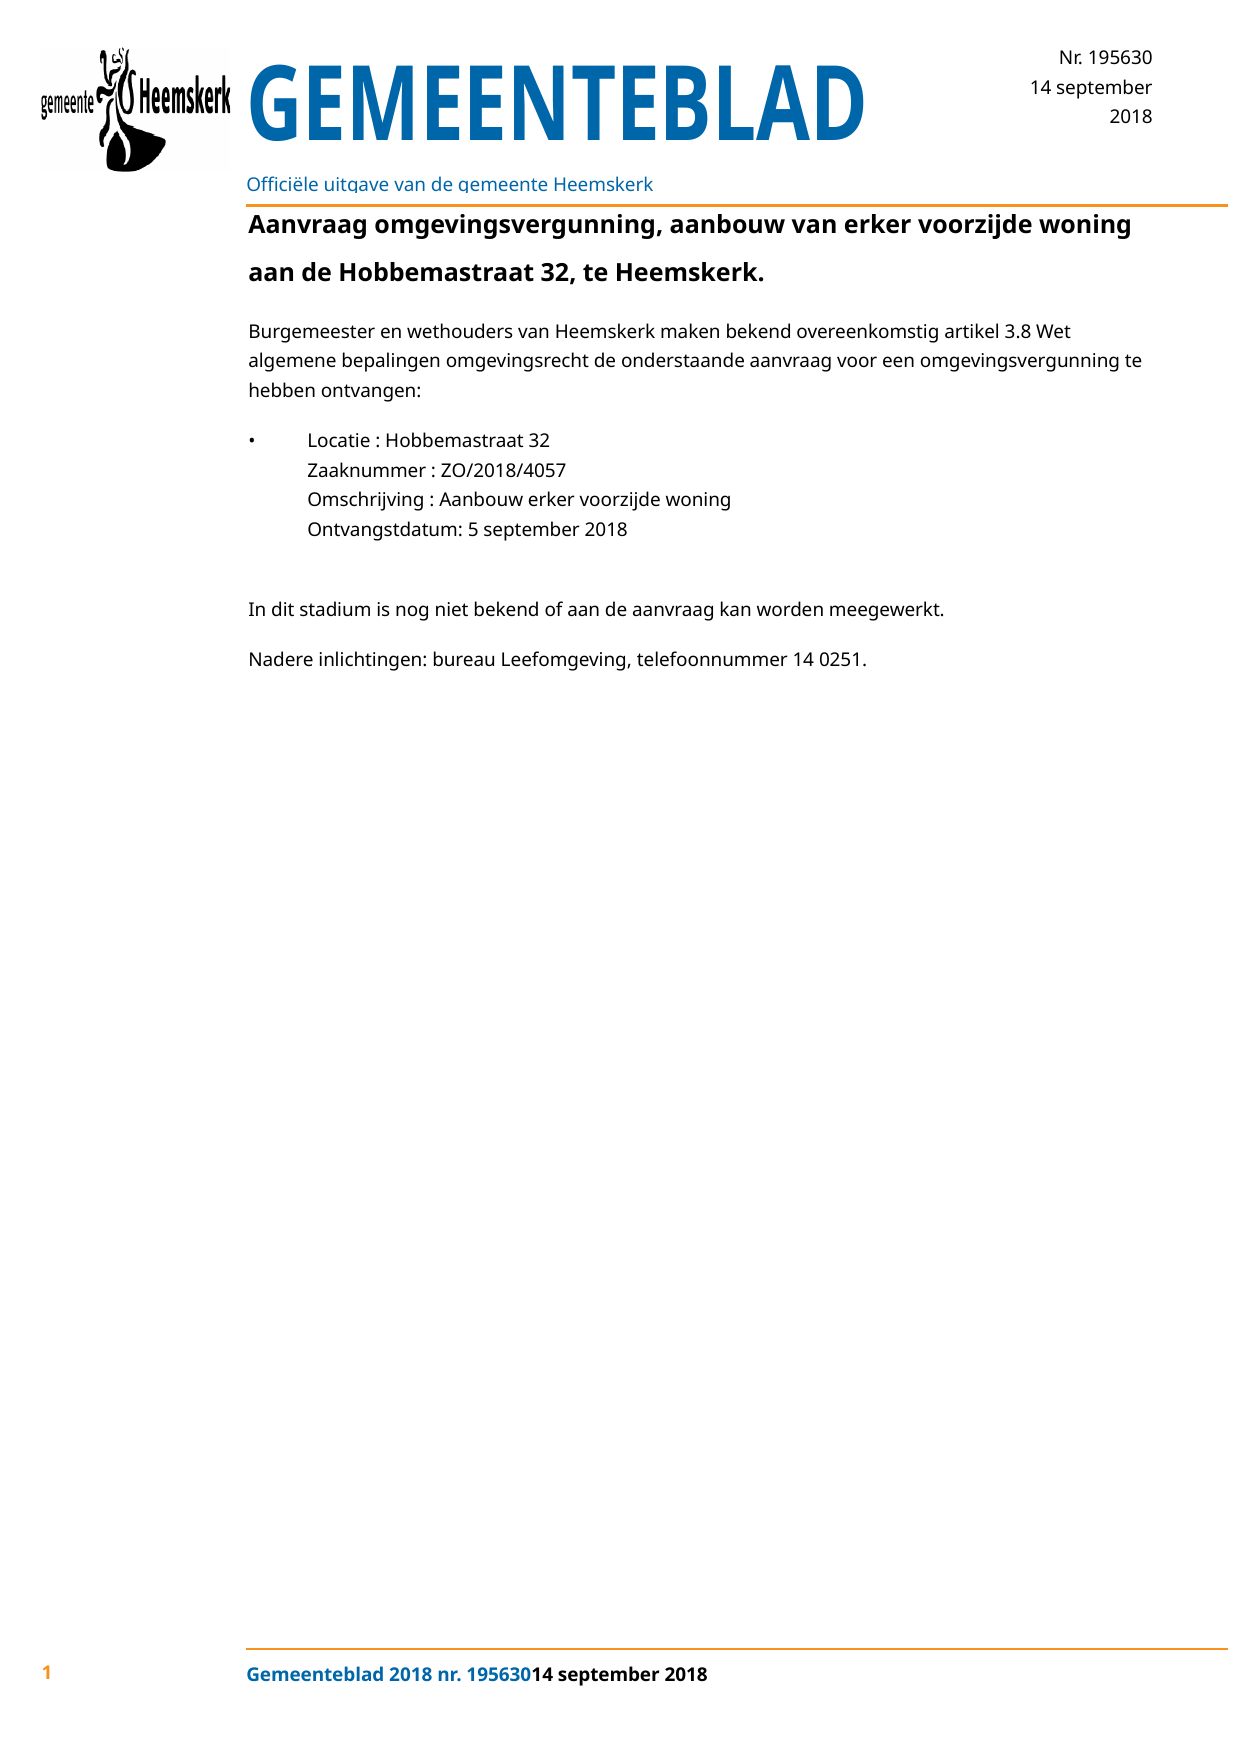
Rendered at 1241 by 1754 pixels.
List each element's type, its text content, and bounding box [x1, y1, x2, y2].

text Burgemeester en wethouders van Heemskerk maken bekend overeenkomstig artikel 3.8 Wet algemene bepalingen omgevingsrecht de onderstaande aanvraag voor een omgevingsvergunning te hebben ontvangen: [248, 318, 1152, 403]
text Aanvraag omgevingsvergunning, aanbouw van erker voorzijde woning aan de Hobbemastraat 32, te Heemskerk. [248, 207, 1152, 288]
list Zaaknummer : ZO/2018/4057 [248, 457, 1152, 483]
list Ontvangstdatum: 5 september 2018 [248, 516, 1152, 542]
picture [41, 47, 231, 172]
list Omschrijving : Aanbouw erker voorzijde woning [248, 487, 1152, 512]
list Locatie : Hobbemastraat 32 [248, 427, 1152, 453]
text Nadere inlichtingen: bureau Leefomgeving, telefoonnummer 14 0251. [248, 647, 1152, 672]
text In dit stadium is nog niet bekend of aan de aanvraag kan worden meegewerkt. [248, 596, 1152, 622]
